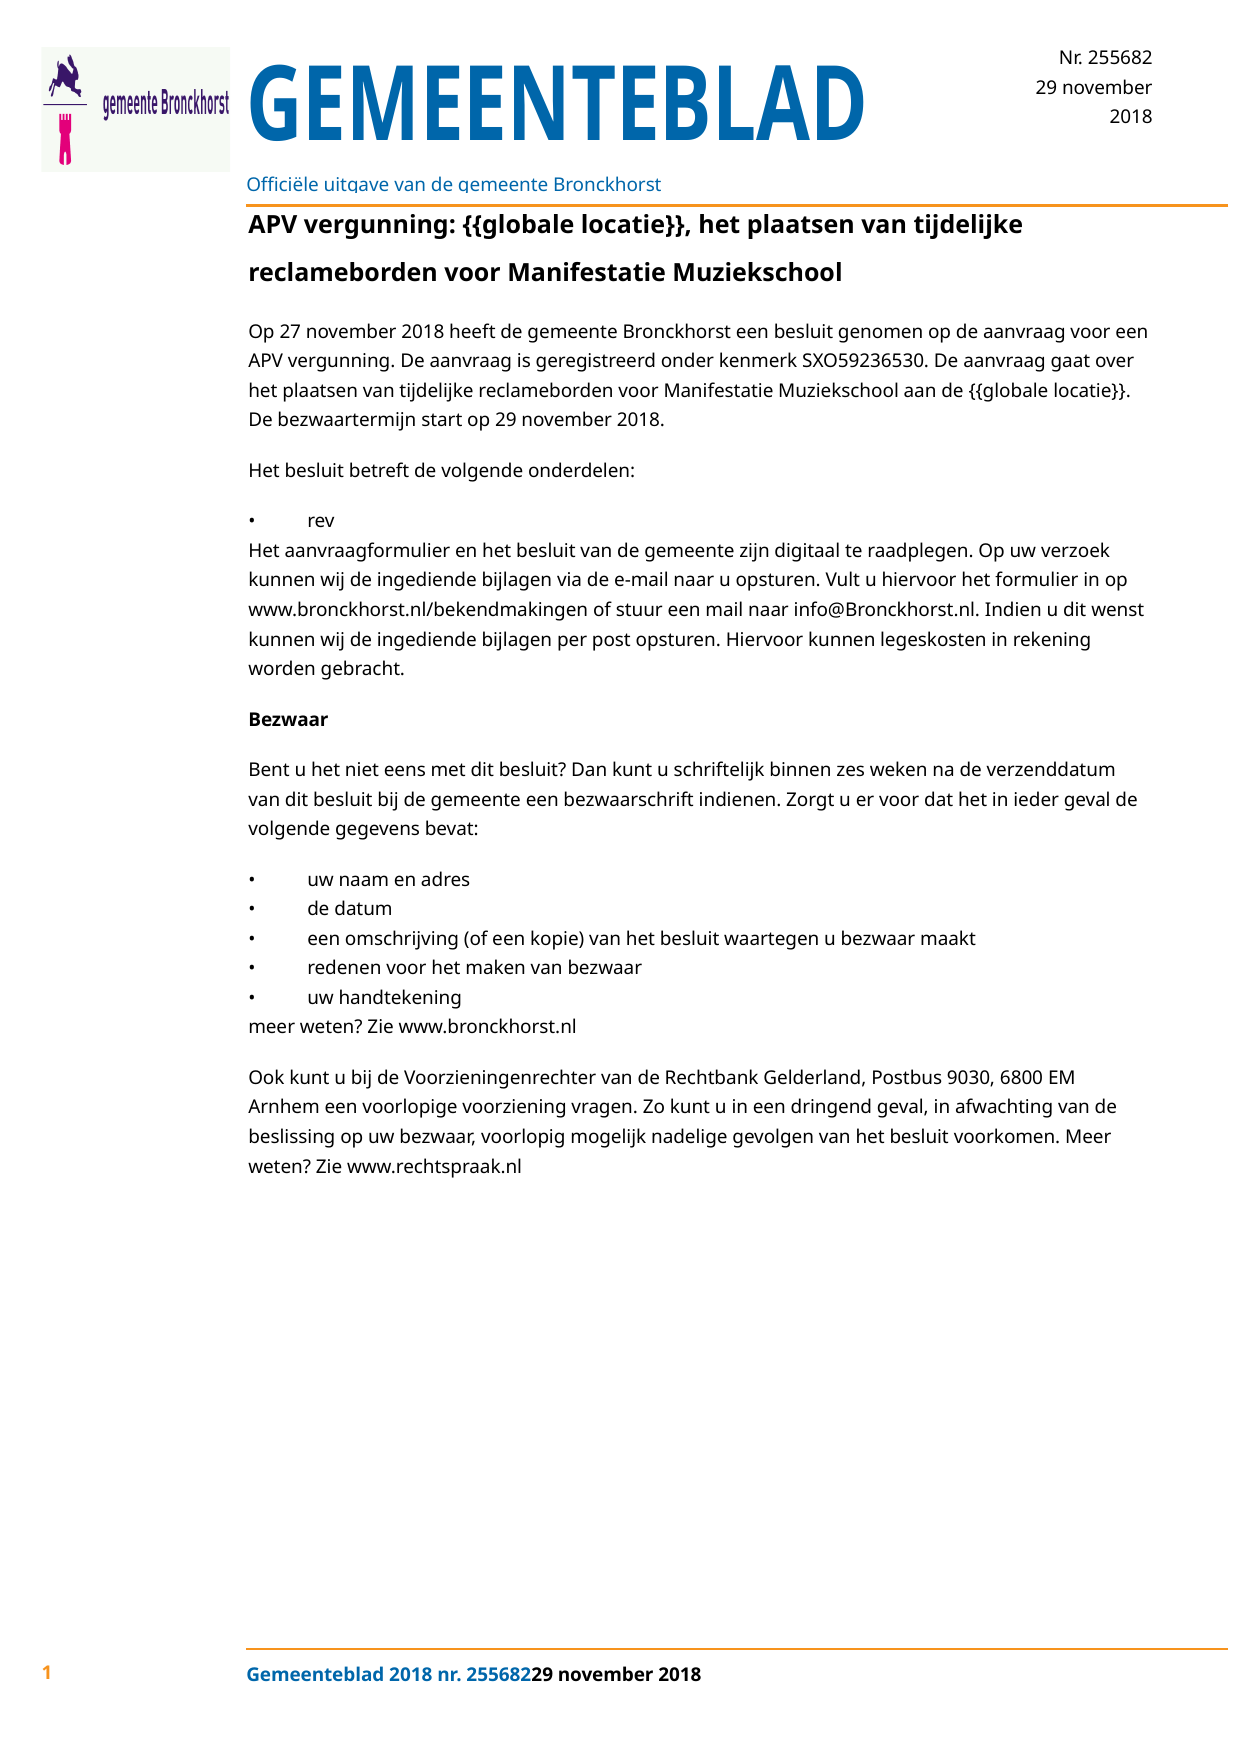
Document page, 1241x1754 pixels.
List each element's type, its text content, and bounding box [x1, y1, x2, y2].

picture [41, 47, 231, 172]
list rev [248, 507, 1152, 533]
text APV vergunning: {{globale locatie}}, het plaatsen van tijdelijke reclameborden voor Manifestatie Muziekschool [248, 207, 1152, 288]
list een omschrijving (of een kopie) van het besluit waartegen u bezwaar maakt [248, 925, 1152, 951]
text meer weten? Zie www.bronckhorst.nl [248, 1014, 1152, 1039]
list redenen voor het maken van bezwaar [248, 954, 1152, 980]
text Bent u het niet eens met dit besluit? Dan kunt u schriftelijk binnen zes weken na de verzenddatum van dit besluit bij de gemeente een bezwaarschrift indienen. Zorgt u er voor dat het in ieder geval de volgende gegevens bevat: [248, 756, 1152, 841]
list uw naam en adres [248, 866, 1152, 892]
list de datum [248, 895, 1152, 921]
text Het aanvraagformulier en het besluit van de gemeente zijn digitaal te raadplegen. Op uw verzoek kunnen wij de ingediende bijlagen via de e-mail naar u opsturen. Vult u hiervoor het formulier in op www.bronckhorst.nl/bekendmakingen of stuur een mail naar info@Bronckhorst.nl. Indien u dit wenst kunnen wij de ingediende bijlagen per post opsturen. Hiervoor kunnen legeskosten in rekening worden gebracht. [248, 537, 1152, 681]
text Het besluit betreft de volgende onderdelen: [248, 457, 1152, 483]
text Ook kunt u bij de Voorzieningenrechter van de Rechtbank Gelderland, Postbus 9030, 6800 EM Arnhem een voorlopige voorziening vragen. Zo kunt u in een dringend geval, in afwachting van de beslissing op uw bezwaar, voorlopig mogelijk nadelige gevolgen van het besluit voorkomen. Meer weten? Zie www.rechtspraak.nl [248, 1064, 1152, 1179]
text Bezwaar [248, 706, 1152, 732]
text Op 27 november 2018 heeft de gemeente Bronckhorst een besluit genomen op de aanvraag voor een APV vergunning. De aanvraag is geregistreerd onder kenmerk SXO59236530. De aanvraag gaat over het plaatsen van tijdelijke reclameborden voor Manifestatie Muziekschool aan de {{globale locatie}}. De bezwaartermijn start op 29 november 2018. [248, 318, 1152, 432]
list uw handtekening [248, 984, 1152, 1010]
